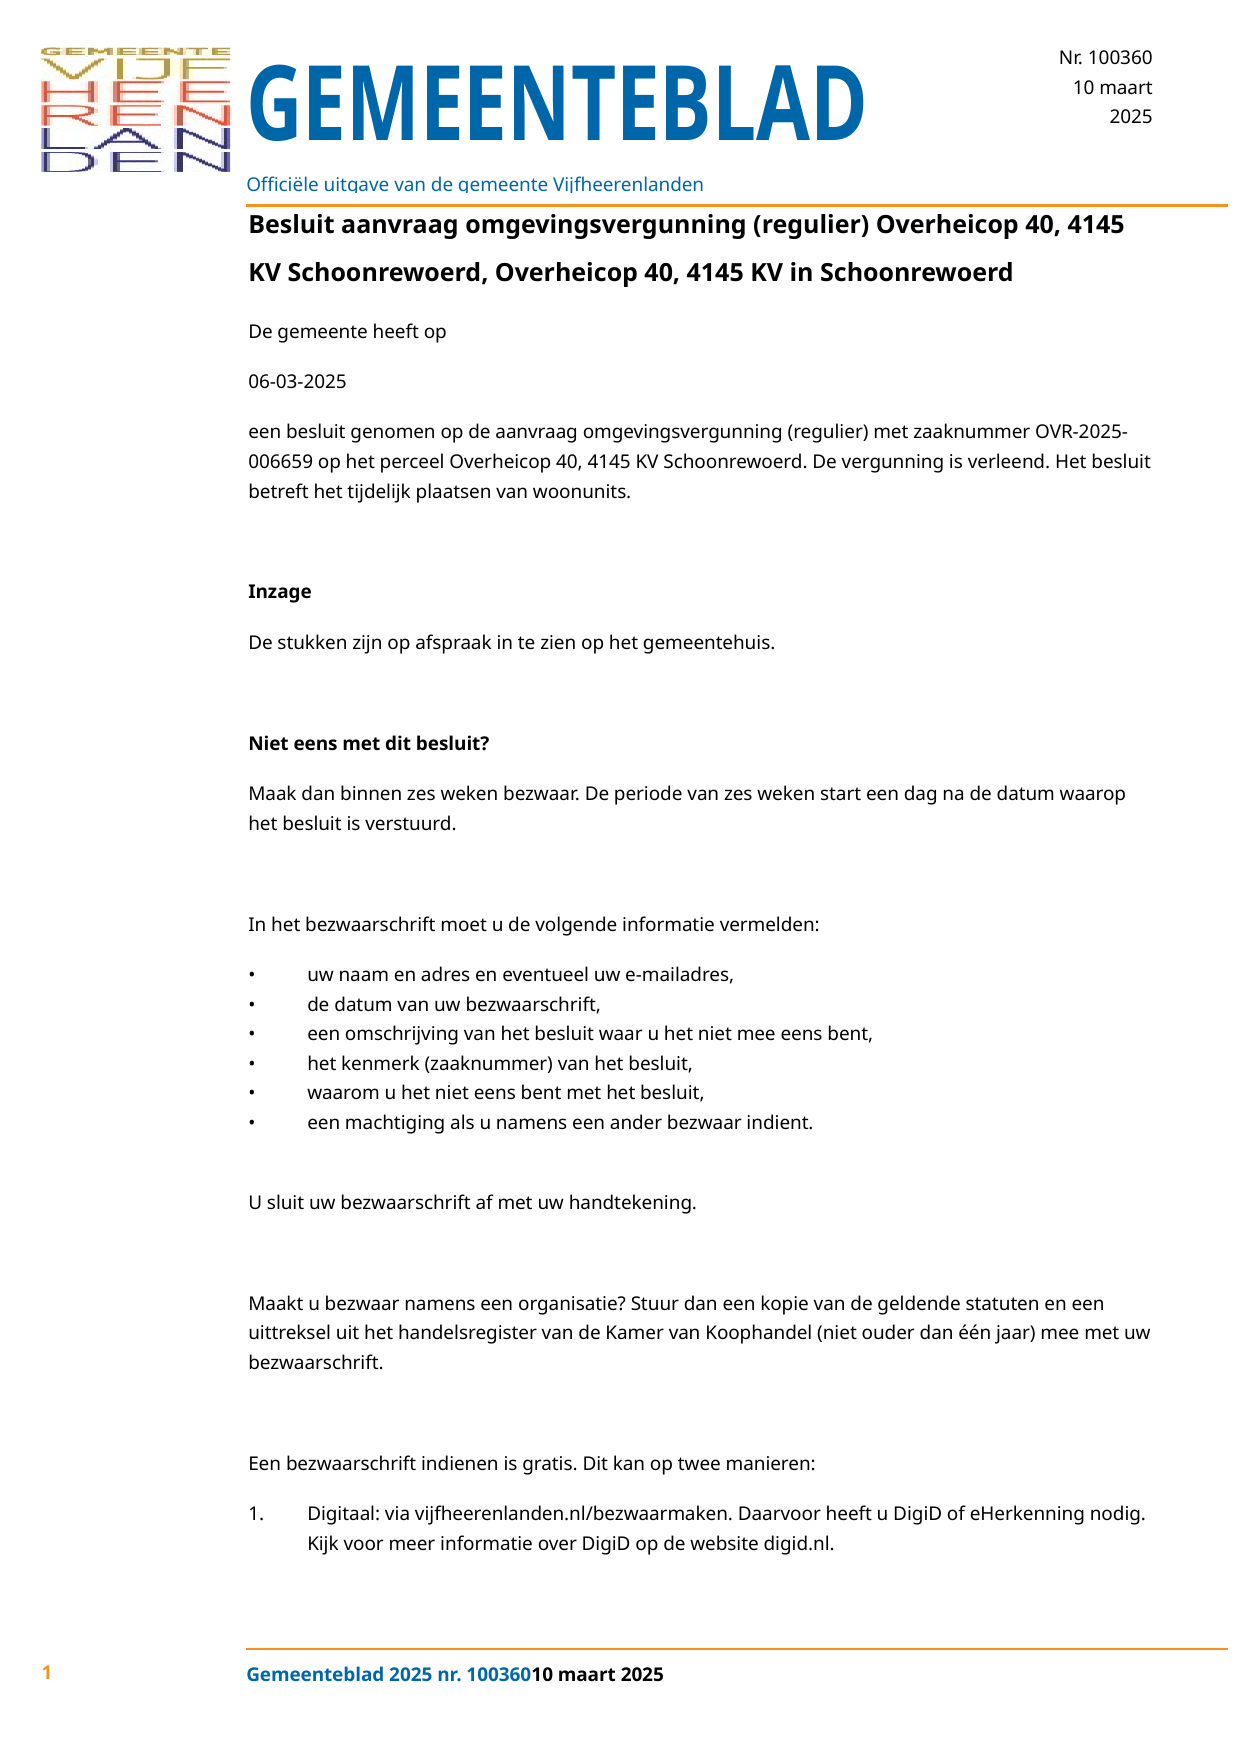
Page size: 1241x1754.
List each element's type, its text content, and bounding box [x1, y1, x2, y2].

text U sluit uw bezwaarschrift af met uw handtekening. [248, 1189, 1152, 1215]
list een omschrijving van het besluit waar u het niet mee eens bent, [248, 1020, 1152, 1046]
text De gemeente heeft op [248, 318, 1152, 344]
text Besluit aanvraag omgevingsvergunning (regulier) Overheicop 40, 4145 KV Schoonrewoerd, Overheicop 40, 4145 KV in Schoonrewoerd [248, 207, 1152, 288]
list uw naam en adres en eventueel uw e-mailadres, [248, 961, 1152, 987]
list de datum van uw bezwaarschrift, [248, 991, 1152, 1017]
text een besluit genomen op de aanvraag omgevingsvergunning (regulier) met zaaknummer OVR-2025-006659 op het perceel Overheicop 40, 4145 KV Schoonrewoerd. De vergunning is verleend. Het besluit betreft het tijdelijk plaatsen van woonunits. [248, 419, 1152, 504]
text In het bezwaarschrift moet u de volgende informatie vermelden: [248, 911, 1152, 937]
text Maakt u bezwaar namens een organisatie? Stuur dan een kopie van de geldende statuten en een uittreksel uit het handelsregister van de Kamer van Koophandel (niet ouder dan één jaar) mee met uw bezwaarschrift. [248, 1290, 1152, 1375]
text Maak dan binnen zes weken bezwaar. De periode van zes weken start een dag na de datum waarop het besluit is verstuurd. [248, 780, 1152, 836]
text 06-03-2025 [248, 368, 1152, 394]
list het kenmerk (zaaknummer) van het besluit, [248, 1050, 1152, 1076]
list een machtiging als u namens een ander bezwaar indient. [248, 1109, 1152, 1135]
text Niet eens met dit besluit? [248, 730, 1152, 756]
text Een bezwaarschrift indienen is gratis. Dit kan op twee manieren: [248, 1450, 1152, 1476]
list Digitaal: via vijfheerenlanden.nl/bezwaarmaken. Daarvoor heeft u DigiD of eHerkenning nodig. Kijk voor meer informatie over DigiD op de website digid.nl. [248, 1500, 1152, 1556]
text De stukken zijn op afspraak in te zien op het gemeentehuis. [248, 629, 1152, 655]
list waarom u het niet eens bent met het besluit, [248, 1079, 1152, 1105]
text Inzage [248, 579, 1152, 604]
picture [41, 47, 231, 172]
